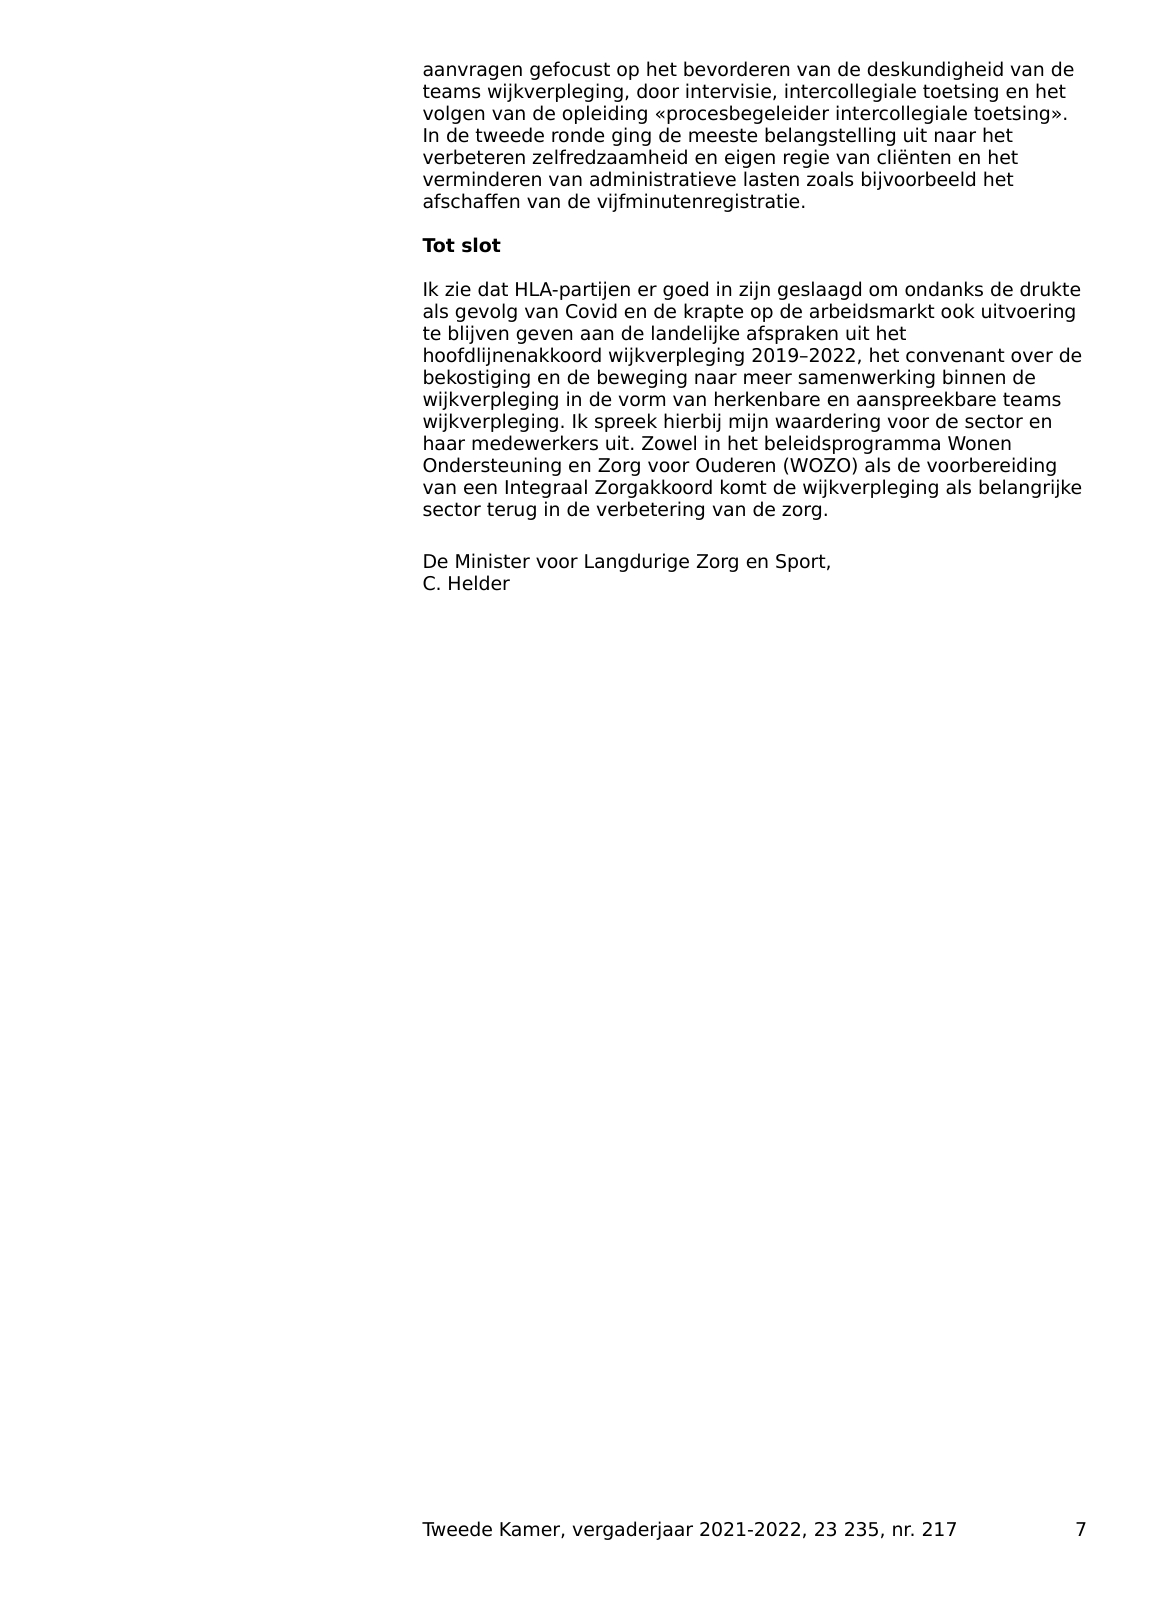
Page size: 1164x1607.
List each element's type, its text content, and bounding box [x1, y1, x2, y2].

text Ik zie dat HLA-partijen er goed in zijn geslaagd om ondanks de drukte als gevolg van Covid en de krapte op de arbeidsmarkt ook uitvoering te blijven geven aan de landelijke afspraken uit het hoofdlijnenakkoord wijkverpleging 2019–2022, het convenant over de bekostiging en de beweging naar meer samenwerking binnen de wijkverpleging in de vorm van herkenbare en aanspreekbare teams wijkverpleging. Ik spreek hierbij mijn waardering voor de sector en haar medewerkers uit. Zowel in het beleidsprogramma Wonen Ondersteuning en Zorg voor Ouderen (WOZO) als de voorbereiding van een Integraal Zorgakkoord komt de wijkverpleging als belangrijke sector terug in de verbetering van de zorg. [422, 279, 1087, 521]
text De Minister voor Langdurige Zorg en Sport, C. Helder [422, 551, 1087, 595]
text aanvragen gefocust op het bevorderen van de deskundigheid van de teams wijkverpleging, door intervisie, intercollegiale toetsing en het volgen van de opleiding «procesbegeleider intercollegiale toetsing». In de tweede ronde ging de meeste belangstelling uit naar het verbeteren zelfredzaamheid en eigen regie van cliënten en het verminderen van administratieve lasten zoals bijvoorbeeld het afschaffen van de vijfminutenregistratie. [422, 59, 1087, 213]
subtitle Tot slot [422, 235, 1087, 257]
